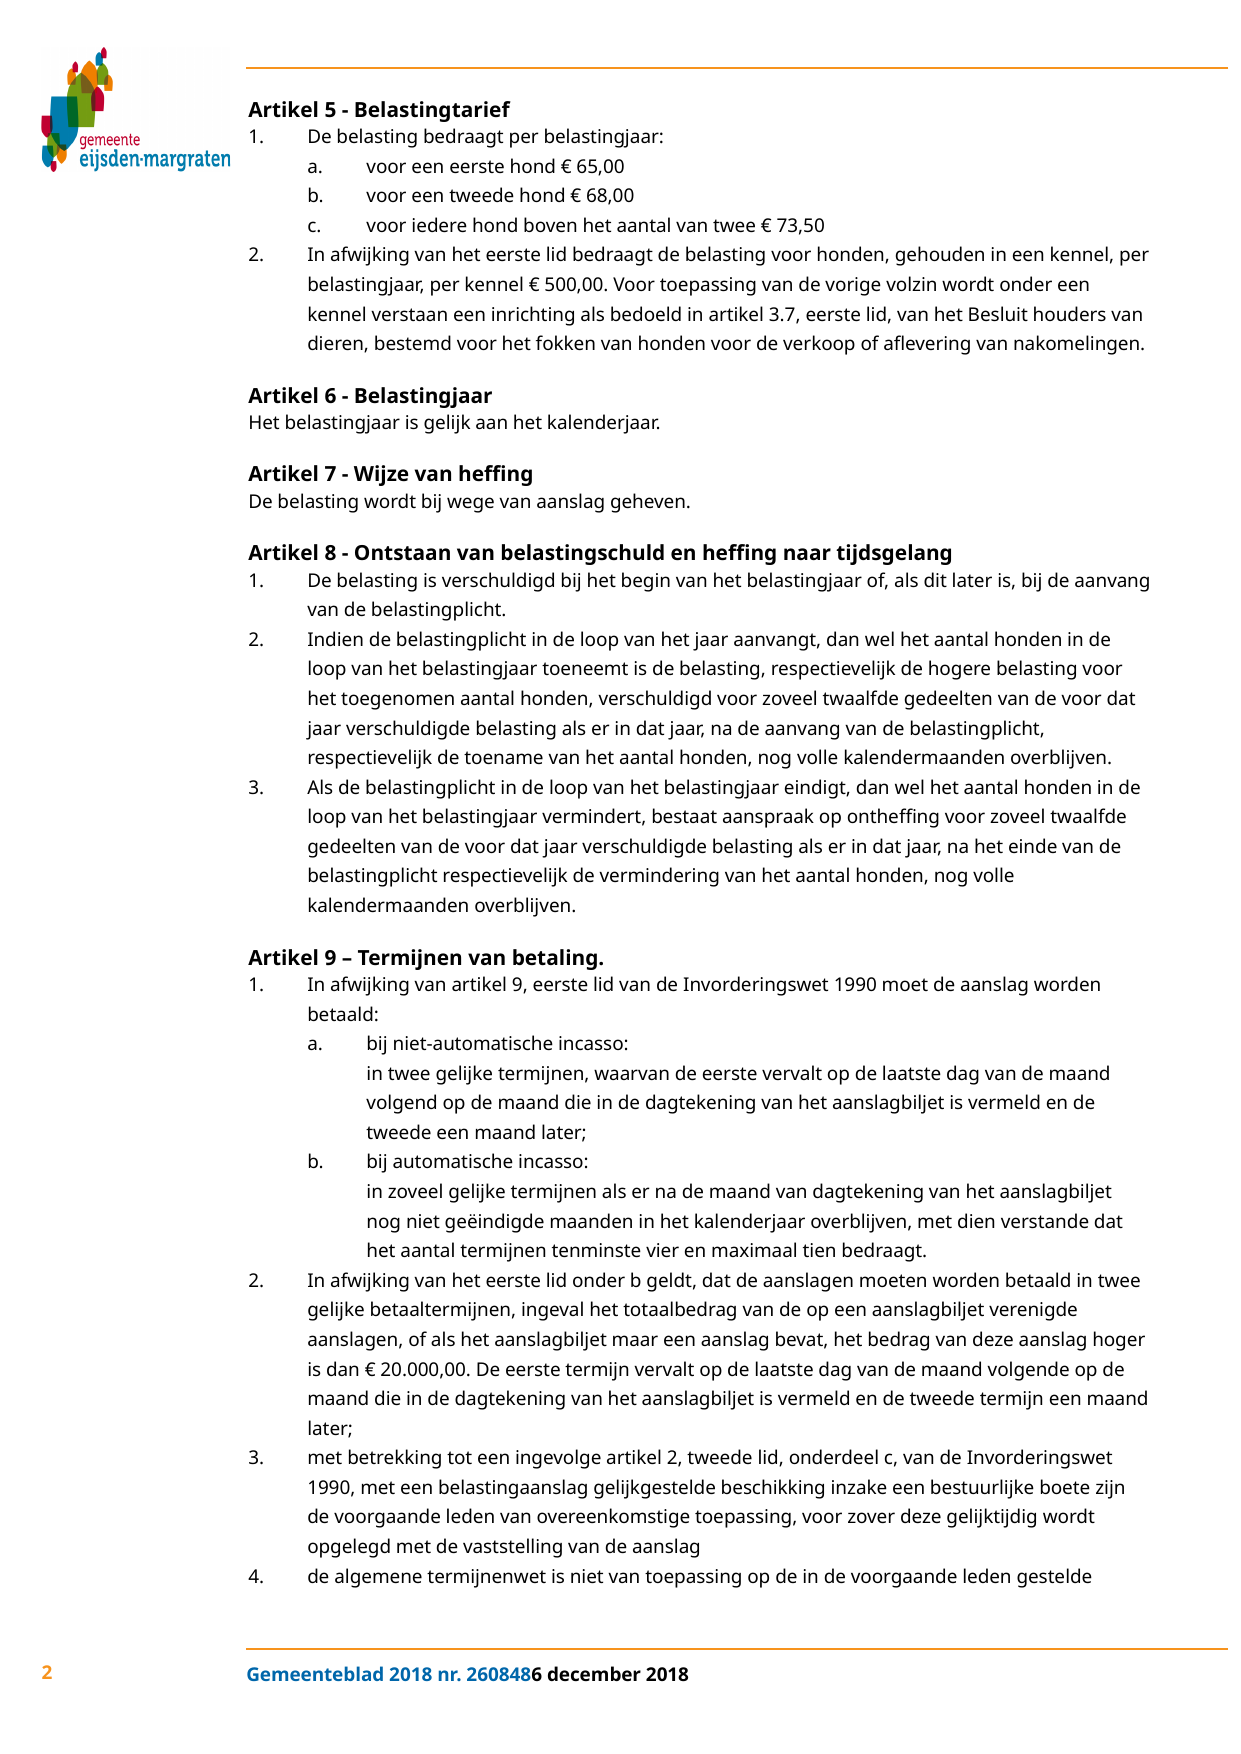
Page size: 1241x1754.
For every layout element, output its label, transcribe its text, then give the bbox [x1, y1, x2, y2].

list Indien de belastingplicht in de loop van het jaar aanvangt, dan wel het aantal honden in de loop van het belastingjaar toeneemt is de belasting, respectievelijk de hogere belasting voor het toegenomen aantal honden, verschuldigd voor zoveel twaalfde gedeelten van de voor dat jaar verschuldigde belasting als er in dat jaar, na de aanvang van de belastingplicht, respectievelijk de toename van het aantal honden, nog volle kalendermaanden overblijven. [248, 626, 1152, 770]
list de algemene termijnenwet is niet van toepassing op de in de voorgaande leden gestelde [248, 1563, 1152, 1588]
list met betrekking tot een ingevolge artikel 2, tweede lid, onderdeel c, van de Invorderingswet 1990, met een belastingaanslag gelijkgestelde beschikking inzake een bestuurlijke boete zijn de voorgaande leden van overeenkomstige toepassing, voor zover deze gelijktijdig wordt opgelegd met de vaststelling van de aanslag [248, 1444, 1152, 1559]
list in zoveel gelijke termijnen als er na de maand van dagtekening van het aanslagbiljet nog niet geëindigde maanden in het kalenderjaar overblijven, met dien verstande dat het aantal termijnen tenminste vier en maximaal tien bedraagt. [307, 1178, 1152, 1263]
list In afwijking van het eerste lid onder b geldt, dat de aanslagen moeten worden betaald in twee gelijke betaaltermijnen, ingeval het totaalbedrag van de op een aanslagbiljet verenigde aanslagen, of als het aanslagbiljet maar een aanslag bevat, het bedrag van deze aanslag hoger is dan € 20.000,00. De eerste termijn vervalt op de laatste dag van de maand volgende op de maand die in de dagtekening van het aanslagbiljet is vermeld en de tweede termijn een maand later; [248, 1267, 1152, 1441]
list voor een tweede hond € 68,00 [307, 182, 1152, 208]
list De belasting is verschuldigd bij het begin van het belastingjaar of, als dit later is, bij de aanvang van de belastingplicht. [248, 567, 1152, 622]
list Als de belastingplicht in de loop van het belastingjaar eindigt, dan wel het aantal honden in de loop van het belastingjaar vermindert, bestaat aanspraak op ontheffing voor zoveel twaalfde gedeelten van de voor dat jaar verschuldigde belasting als er in dat jaar, na het einde van de belastingplicht respectievelijk de vermindering van het aantal honden, nog volle kalendermaanden overblijven. [248, 774, 1152, 918]
text Het belastingjaar is gelijk aan het kalenderjaar. [248, 409, 1152, 435]
list in twee gelijke termijnen, waarvan de eerste vervalt op de laatste dag van de maand volgend op de maand die in de dagtekening van het aanslagbiljet is vermeld en de tweede een maand later; [307, 1060, 1152, 1145]
list In afwijking van artikel 9, eerste lid van de Invorderingswet 1990 moet de aanslag worden betaald: [248, 971, 1152, 1026]
text Artikel 6 - Belastingjaar [248, 381, 1152, 409]
text De belasting wordt bij wege van aanslag geheven. [248, 488, 1152, 514]
list bij automatische incasso: [307, 1149, 1152, 1174]
list voor een eerste hond € 65,00 [307, 153, 1152, 178]
list De belasting bedraagt per belastingjaar: [248, 123, 1152, 149]
text Artikel 5 - Belastingtarief [248, 95, 1152, 123]
list voor iedere hond boven het aantal van twee € 73,50 [307, 212, 1152, 238]
list bij niet-automatische incasso: [307, 1030, 1152, 1056]
list In afwijking van het eerste lid bedraagt de belasting voor honden, gehouden in een kennel, per belastingjaar, per kennel € 500,00. Voor toepassing van de vorige volzin wordt onder een kennel verstaan een inrichting als bedoeld in artikel 3.7, eerste lid, van het Besluit houders van dieren, bestemd voor het fokken van honden voor de verkoop of aflevering van nakomelingen. [248, 242, 1152, 356]
text Artikel 8 - Ontstaan van belastingschuld en heffing naar tijdsgelang [248, 538, 1152, 567]
text Artikel 9 – Termijnen van betaling. [248, 943, 1152, 971]
picture [41, 47, 231, 172]
text Artikel 7 - Wijze van heffing [248, 459, 1152, 488]
